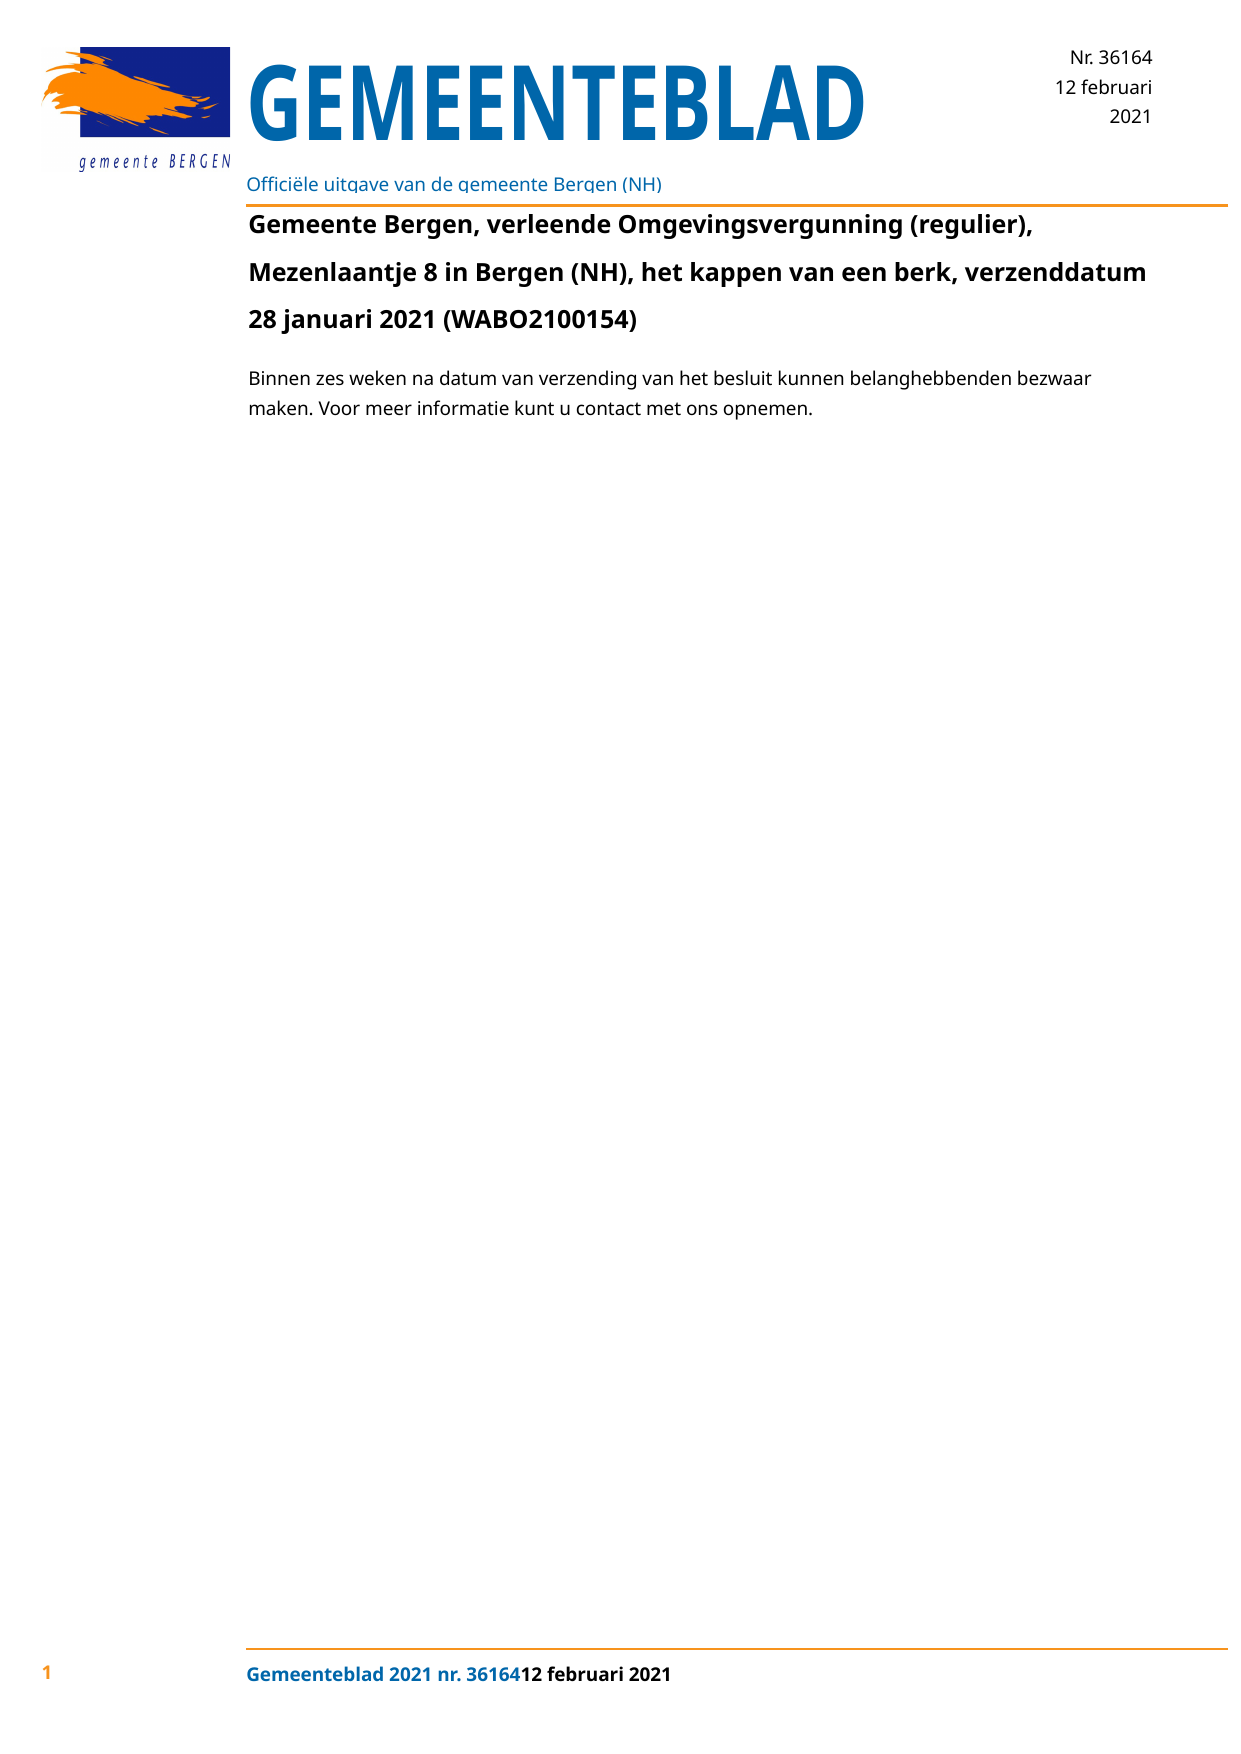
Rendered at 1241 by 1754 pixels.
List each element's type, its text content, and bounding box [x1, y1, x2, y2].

picture [41, 47, 231, 172]
text Binnen zes weken na datum van verzending van het besluit kunnen belanghebbenden bezwaar maken. Voor meer informatie kunt u contact met ons opnemen. [248, 366, 1152, 421]
text Gemeente Bergen, verleende Omgevingsvergunning (regulier), Mezenlaantje 8 in Bergen (NH), het kappen van een berk, verzenddatum 28 januari 2021 (WABO2100154) [248, 207, 1152, 336]
